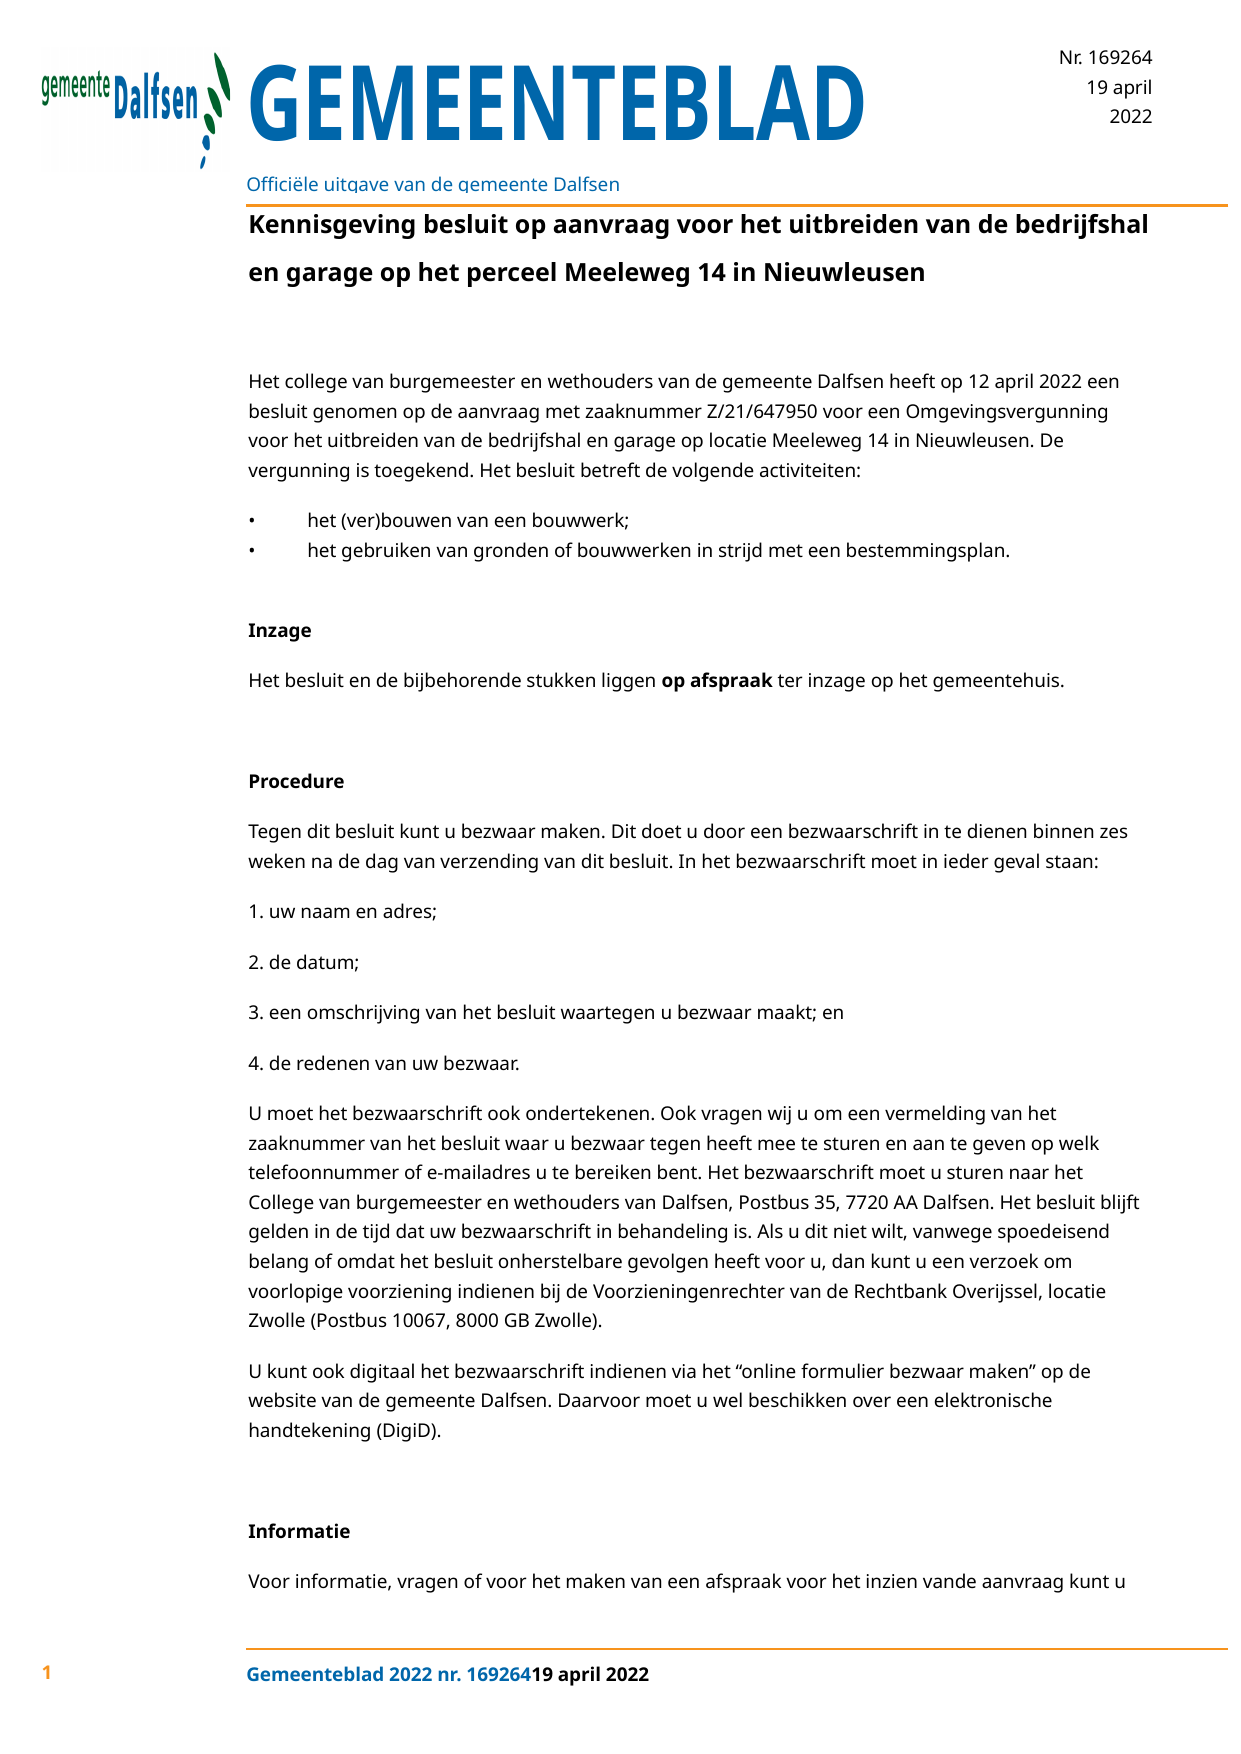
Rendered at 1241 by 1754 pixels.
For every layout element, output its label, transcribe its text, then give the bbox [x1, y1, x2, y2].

text Kennisgeving besluit op aanvraag voor het uitbreiden van de bedrijfshal en garage op het perceel Meeleweg 14 in Nieuwleusen [248, 207, 1152, 288]
text U moet het bezwaarschrift ook ondertekenen. Ook vragen wij u om een vermelding van het zaaknummer van het besluit waar u bezwaar tegen heeft mee te sturen en aan te geven op welk telefoonnummer of e-mailadres u te bereiken bent. Het bezwaarschrift moet u sturen naar het College van burgemeester en wethouders van Dalfsen, Postbus 35, 7720 AA Dalfsen. Het besluit blijft gelden in de tijd dat uw bezwaarschrift in behandeling is. Als u dit niet wilt, vanwege spoedeisend belang of omdat het besluit onherstelbare gevolgen heeft voor u, dan kunt u een verzoek om voorlopige voorziening indienen bij de Voorzieningenrechter van de Rechtbank Overijssel, locatie Zwolle (Postbus 10067, 8000 GB Zwolle). [248, 1100, 1152, 1333]
text Procedure [248, 768, 1152, 794]
text Voor informatie, vragen of voor het maken van een afspraak voor het inzien vande aanvraag kunt u [248, 1568, 1152, 1594]
list het gebruiken van gronden of bouwwerken in strijd met een bestemmingsplan. [248, 537, 1152, 563]
list het (ver)bouwen van een bouwwerk; [248, 507, 1152, 533]
text Het besluit en de bijbehorende stukken liggen op afspraak ter inzage op het gemeentehuis. [248, 667, 1152, 693]
text 4. de redenen van uw bezwaar. [248, 1050, 1152, 1076]
text U kunt ook digitaal het bezwaarschrift indienen via het “online formulier bezwaar maken” op de website van de gemeente Dalfsen. Daarvoor moet u wel beschikken over een elektronische handtekening (DigiD). [248, 1358, 1152, 1443]
text 2. de datum; [248, 949, 1152, 975]
text Het college van burgemeester en wethouders van de gemeente Dalfsen heeft op 12 april 2022 een besluit genomen op de aanvraag met zaaknummer Z/21/647950 voor een Omgevingsvergunning voor het uitbreiden van de bedrijfshal en garage op locatie Meeleweg 14 in Nieuwleusen. De vergunning is toegekend. Het besluit betreft de volgende activiteiten: [248, 368, 1152, 483]
text Inzage [248, 617, 1152, 643]
picture [41, 47, 231, 172]
text 3. een omschrijving van het besluit waartegen u bezwaar maakt; en [248, 999, 1152, 1025]
text 1. uw naam en adres; [248, 899, 1152, 924]
text Informatie [248, 1518, 1152, 1544]
text Tegen dit besluit kunt u bezwaar maken. Dit doet u door een bezwaarschrift in te dienen binnen zes weken na de dag van verzending van dit besluit. In het bezwaarschrift moet in ieder geval staan: [248, 819, 1152, 874]
